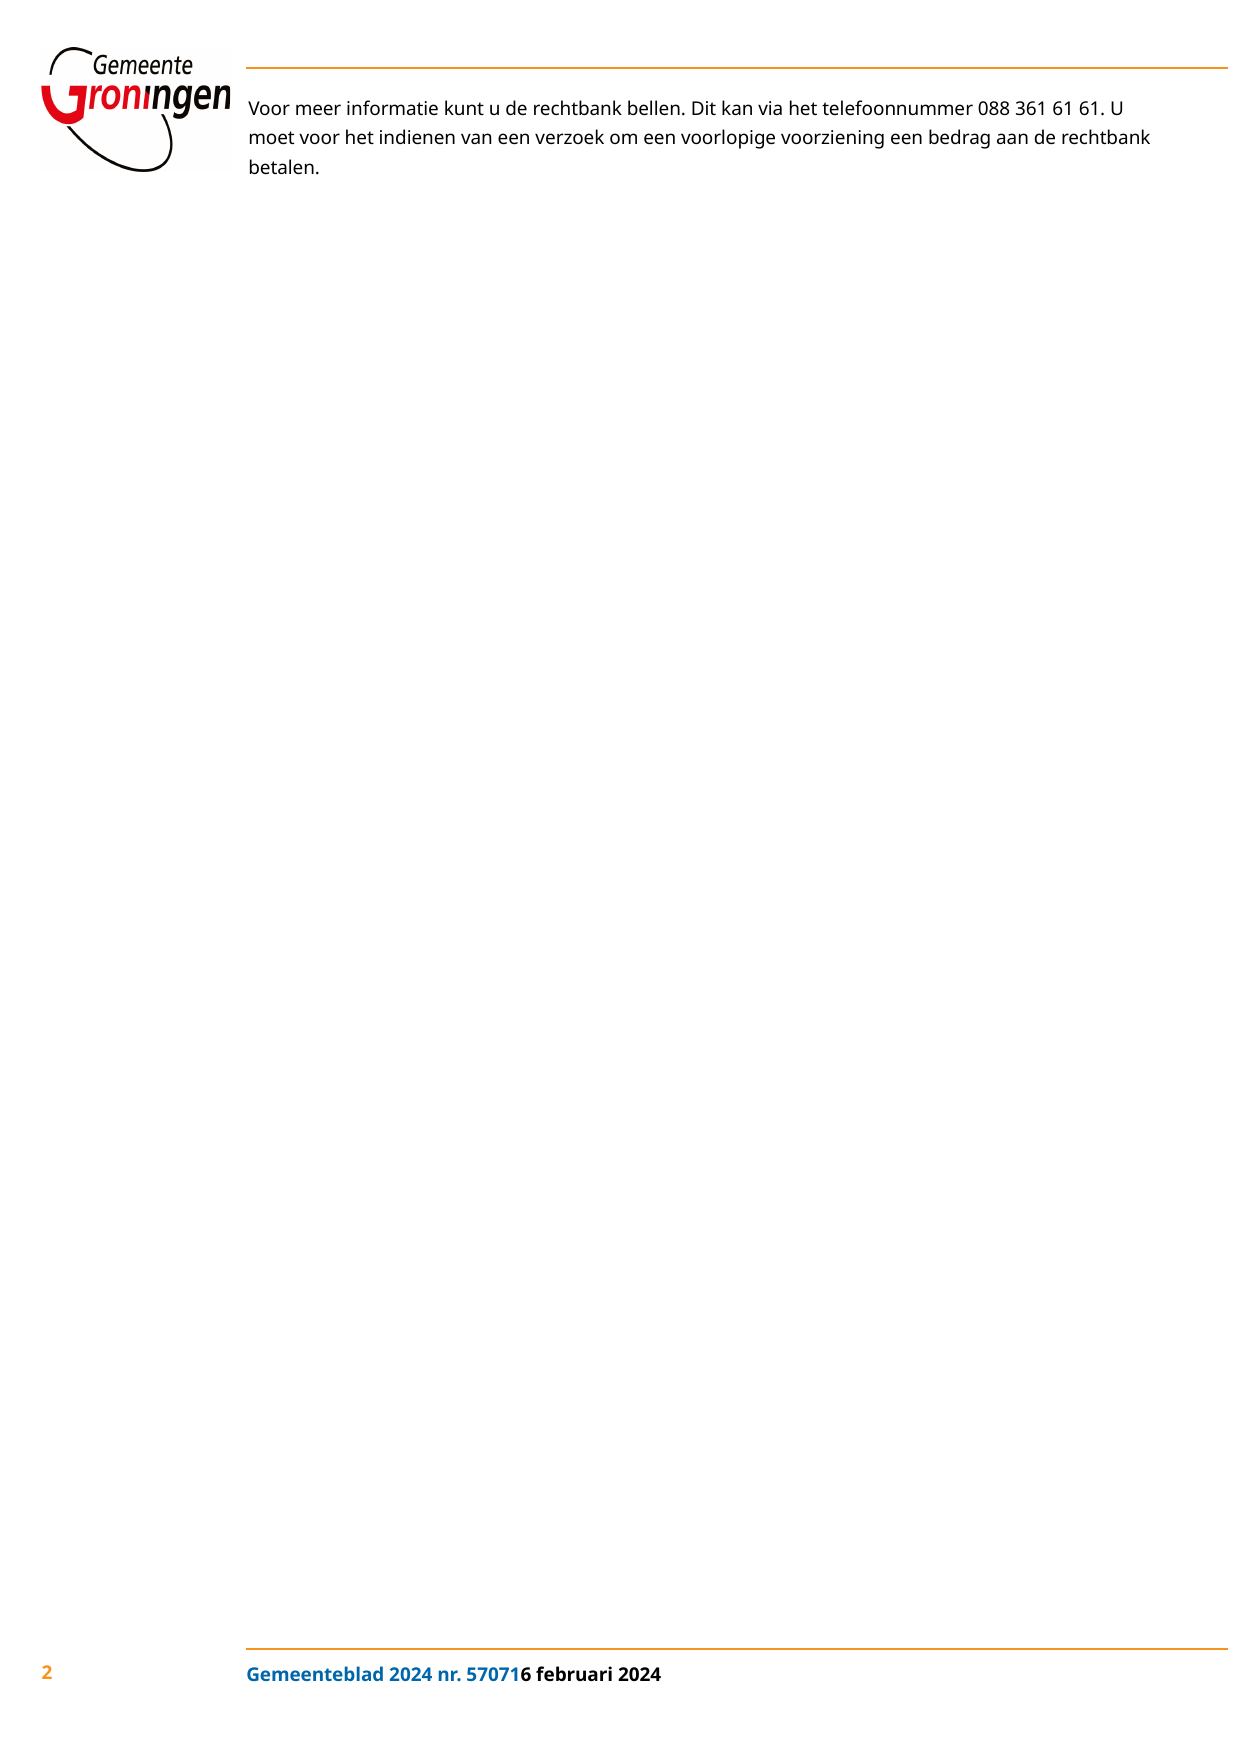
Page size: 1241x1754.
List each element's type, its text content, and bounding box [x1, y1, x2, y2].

picture [41, 47, 231, 172]
text Voor meer informatie kunt u de rechtbank bellen. Dit kan via het telefoonnummer 088 361 61 61. U moet voor het indienen van een verzoek om een voorlopige voorziening een bedrag aan de rechtbank betalen. [248, 95, 1152, 180]
